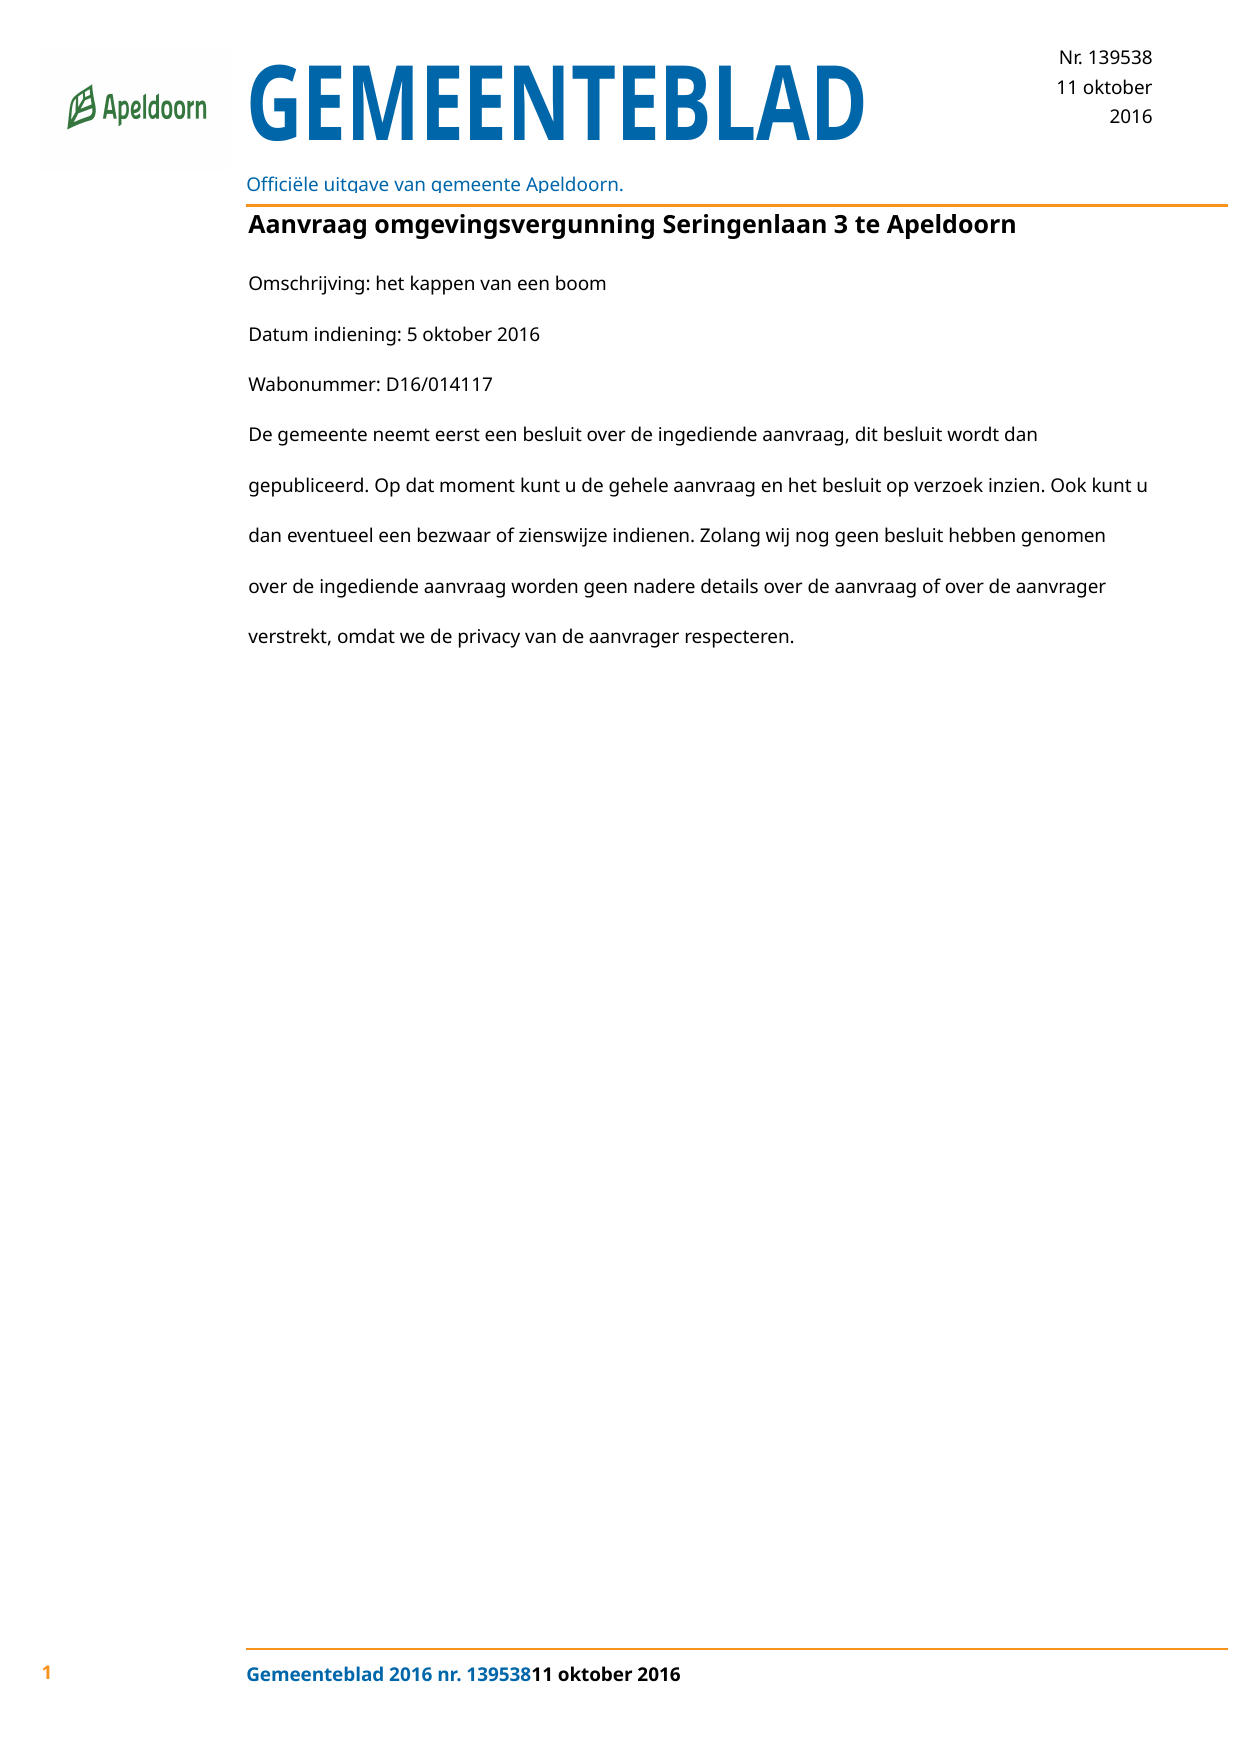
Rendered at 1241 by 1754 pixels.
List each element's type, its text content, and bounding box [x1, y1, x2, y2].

text dan eventueel een bezwaar of zienswijze indienen. Zolang wij nog geen besluit hebben genomen [248, 522, 1152, 548]
text De gemeente neemt eerst een besluit over de ingediende aanvraag, dit besluit wordt dan [248, 422, 1152, 447]
text Wabonummer: D16/014117 [248, 371, 1152, 397]
text Aanvraag omgevingsvergunning Seringenlaan 3 te Apeldoorn [248, 207, 1152, 241]
text Omschrijving: het kappen van een boom [248, 270, 1152, 296]
text Datum indiening: 5 oktober 2016 [248, 321, 1152, 346]
picture [41, 47, 231, 172]
text gepubliceerd. Op dat moment kunt u de gehele aanvraag en het besluit op verzoek inzien. Ook kunt u [248, 472, 1152, 498]
text over de ingediende aanvraag worden geen nadere details over de aanvraag of over de aanvrager [248, 573, 1152, 598]
text verstrekt, omdat we de privacy van de aanvrager respecteren. [248, 623, 1152, 649]
